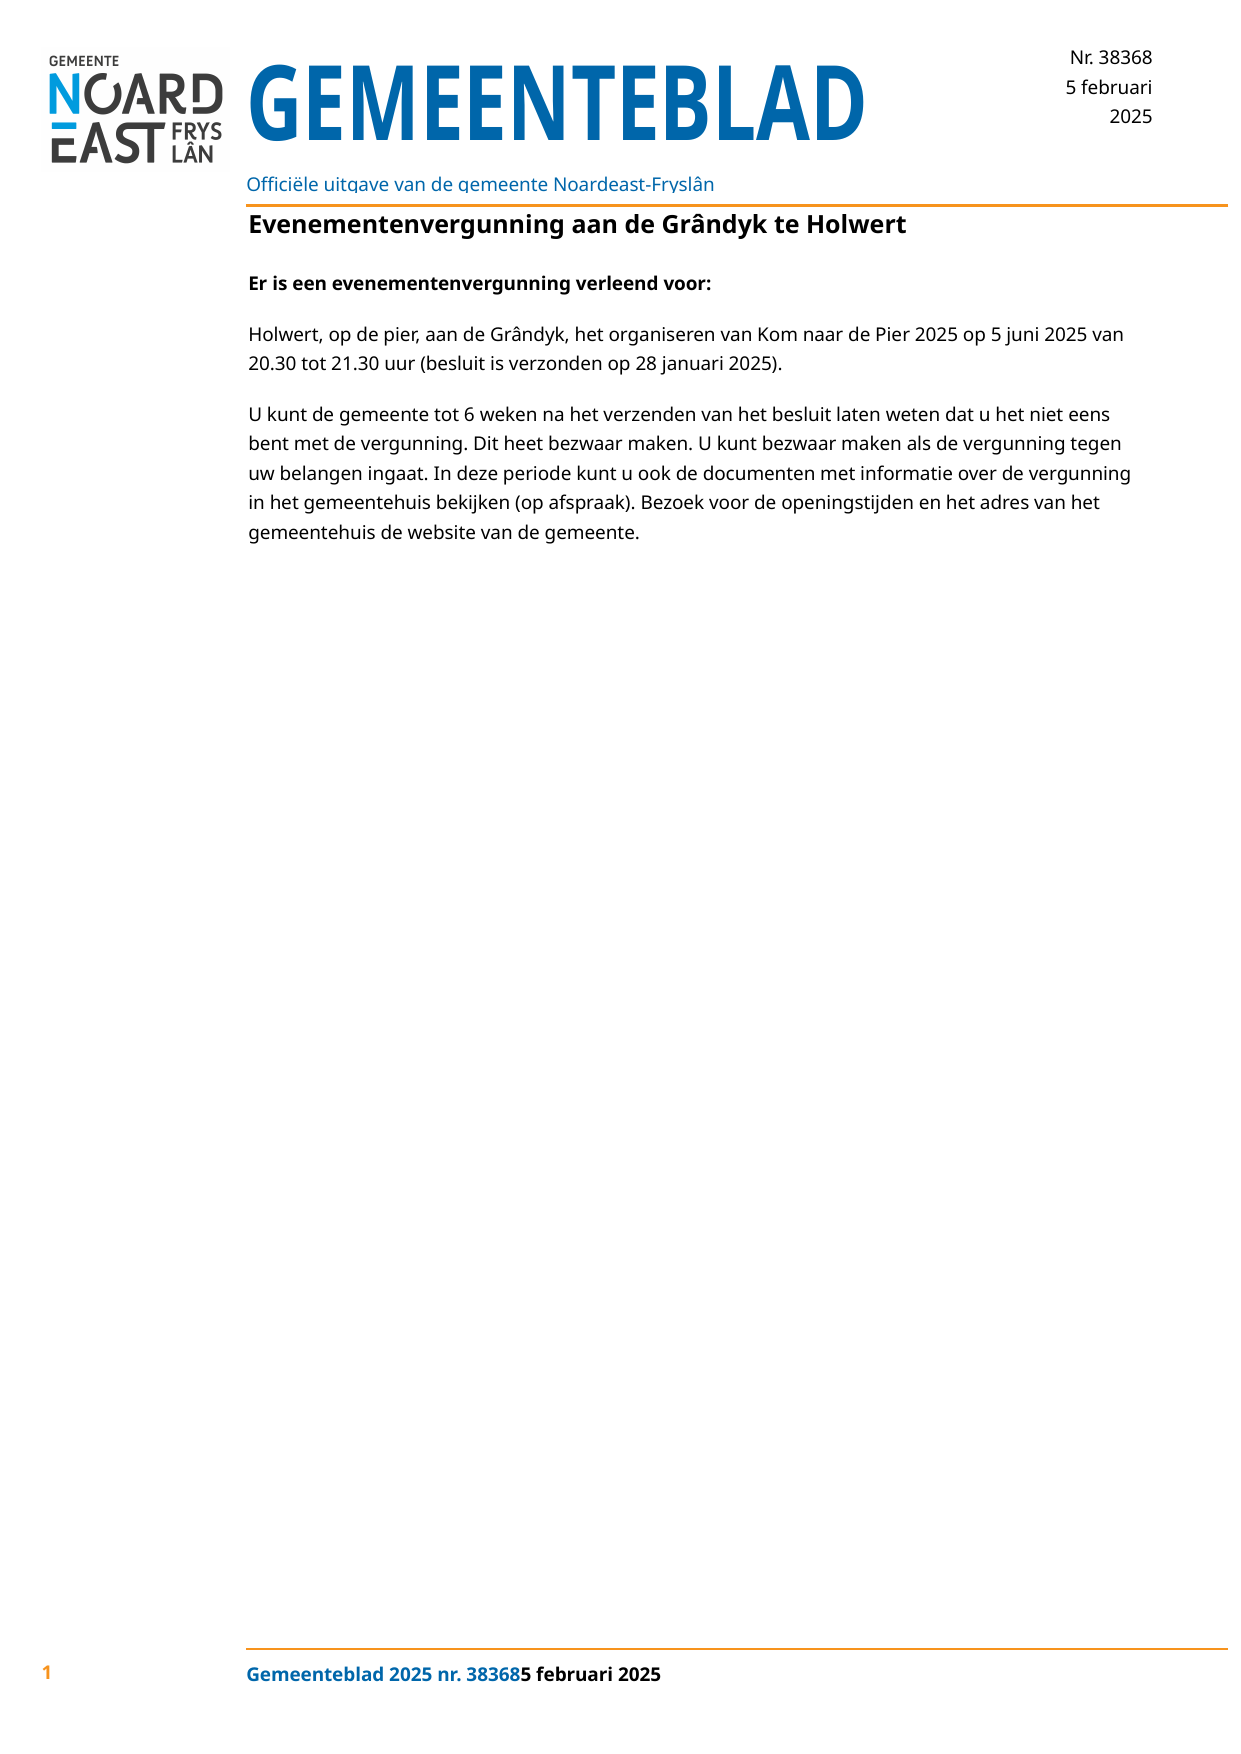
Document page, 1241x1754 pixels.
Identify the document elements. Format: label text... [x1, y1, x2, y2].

text Holwert, op de pier, aan de Grândyk, het organiseren van Kom naar de Pier 2025 op 5 juni 2025 van 20.30 tot 21.30 uur (besluit is verzonden op 28 januari 2025). [248, 321, 1152, 376]
text Er is een evenementenvergunning verleend voor: [248, 270, 1152, 296]
text Evenementenvergunning aan de Grândyk te Holwert [248, 207, 1152, 241]
picture [41, 47, 231, 172]
text U kunt de gemeente tot 6 weken na het verzenden van het besluit laten weten dat u het niet eens bent met de vergunning. Dit heet bezwaar maken. U kunt bezwaar maken als de vergunning tegen uw belangen ingaat. In deze periode kunt u ook de documenten met informatie over de vergunning in het gemeentehuis bekijken (op afspraak). Bezoek voor de openingstijden en het adres van het gemeentehuis de website van de gemeente. [248, 401, 1152, 545]
